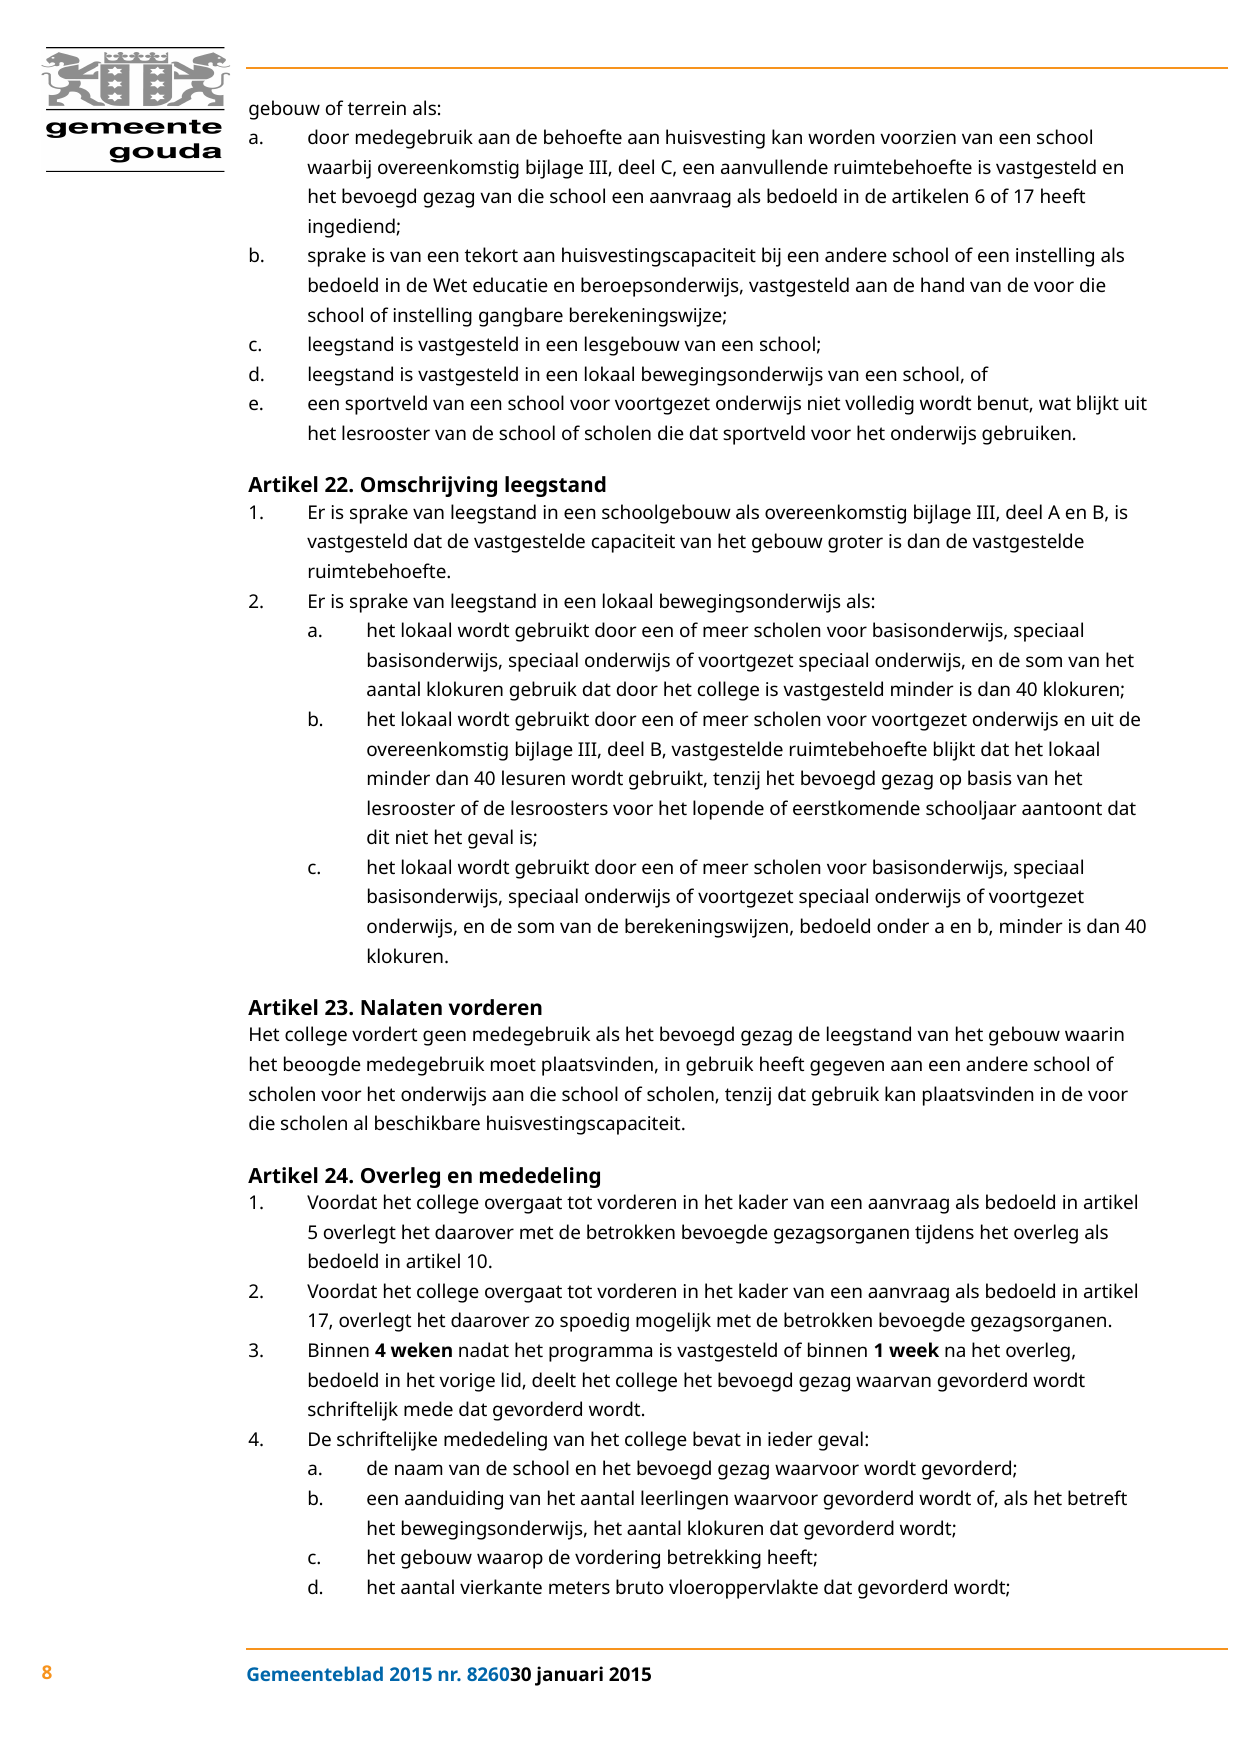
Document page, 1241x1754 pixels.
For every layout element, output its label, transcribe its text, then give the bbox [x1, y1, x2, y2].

list een sportveld van een school voor voortgezet onderwijs niet volledig wordt benut, wat blijkt uit het lesrooster van de school of scholen die dat sportveld voor het onderwijs gebruiken. [248, 391, 1152, 446]
text Het college vordert geen medegebruik als het bevoegd gezag de leegstand van het gebouw waarin het beoogde medegebruik moet plaatsvinden, in gebruik heeft gegeven aan een andere school of scholen voor het onderwijs aan die school of scholen, tenzij dat gebruik kan plaatsvinden in de voor die scholen al beschikbare huisvestingscapaciteit. [248, 1022, 1152, 1136]
list Binnen 4 weken nadat het programma is vastgesteld of binnen 1 week na het overleg, bedoeld in het vorige lid, deelt het college het bevoegd gezag waarvan gevorderd wordt schriftelijk mede dat gevorderd wordt. [248, 1337, 1152, 1422]
list sprake is van een tekort aan huisvestingscapaciteit bij een andere school of een instelling als bedoeld in de Wet educatie en beroepsonderwijs, vastgesteld aan de hand van de voor die school of instelling gangbare berekeningswijze; [248, 243, 1152, 328]
text Artikel 23. Nalaten vorderen [248, 993, 1152, 1022]
list het lokaal wordt gebruikt door een of meer scholen voor voortgezet onderwijs en uit de overeenkomstig bijlage III, deel B, vastgestelde ruimtebehoefte blijkt dat het lokaal minder dan 40 lesuren wordt gebruikt, tenzij het bevoegd gezag op basis van het lesrooster of de lesroosters voor het lopende of eerstkomende schooljaar aantoont dat dit niet het geval is; [307, 706, 1152, 850]
list leegstand is vastgesteld in een lesgebouw van een school; [248, 331, 1152, 357]
list het lokaal wordt gebruikt door een of meer scholen voor basisonderwijs, speciaal basisonderwijs, speciaal onderwijs of voortgezet speciaal onderwijs, en de som van het aantal klokuren gebruik dat door het college is vastgesteld minder is dan 40 klokuren; [307, 617, 1152, 702]
list het gebouw waarop de vordering betrekking heeft; [307, 1544, 1152, 1570]
list het lokaal wordt gebruikt door een of meer scholen voor basisonderwijs, speciaal basisonderwijs, speciaal onderwijs of voortgezet speciaal onderwijs of voortgezet onderwijs, en de som van de berekeningswijzen, bedoeld onder a en b, minder is dan 40 klokuren. [307, 854, 1152, 968]
list de naam van de school en het bevoegd gezag waarvoor wordt gevorderd; [307, 1456, 1152, 1481]
list door medegebruik aan de behoefte aan huisvesting kan worden voorzien van een school waarbij overeenkomstig bijlage III, deel C, een aanvullende ruimtebehoefte is vastgesteld en het bevoegd gezag van die school een aanvraag als bedoeld in de artikelen 6 of 17 heeft ingediend; [248, 124, 1152, 239]
text gebouw of terrein als: [248, 95, 1152, 121]
list het aantal vierkante meters bruto vloeroppervlakte dat gevorderd wordt; [307, 1574, 1152, 1599]
picture [41, 47, 231, 172]
list Er is sprake van leegstand in een schoolgebouw als overeenkomstig bijlage III, deel A en B, is vastgesteld dat de vastgestelde capaciteit van het gebouw groter is dan de vastgestelde ruimtebehoefte. [248, 499, 1152, 584]
list leegstand is vastgesteld in een lokaal bewegingsonderwijs van een school, of [248, 361, 1152, 387]
list Voordat het college overgaat tot vorderen in het kader van een aanvraag als bedoeld in artikel 17, overlegt het daarover zo spoedig mogelijk met de betrokken bevoegde gezagsorganen. [248, 1278, 1152, 1333]
list De schriftelijke mededeling van het college bevat in ieder geval: [248, 1426, 1152, 1452]
text Artikel 22. Omschrijving leegstand [248, 471, 1152, 499]
text Artikel 24. Overleg en mededeling [248, 1161, 1152, 1189]
list een aanduiding van het aantal leerlingen waarvoor gevorderd wordt of, als het betreft het bewegingsonderwijs, het aantal klokuren dat gevorderd wordt; [307, 1485, 1152, 1540]
list Voordat het college overgaat tot vorderen in het kader van een aanvraag als bedoeld in artikel 5 overlegt het daarover met de betrokken bevoegde gezagsorganen tijdens het overleg als bedoeld in artikel 10. [248, 1189, 1152, 1274]
list Er is sprake van leegstand in een lokaal bewegingsonderwijs als: [248, 588, 1152, 613]
